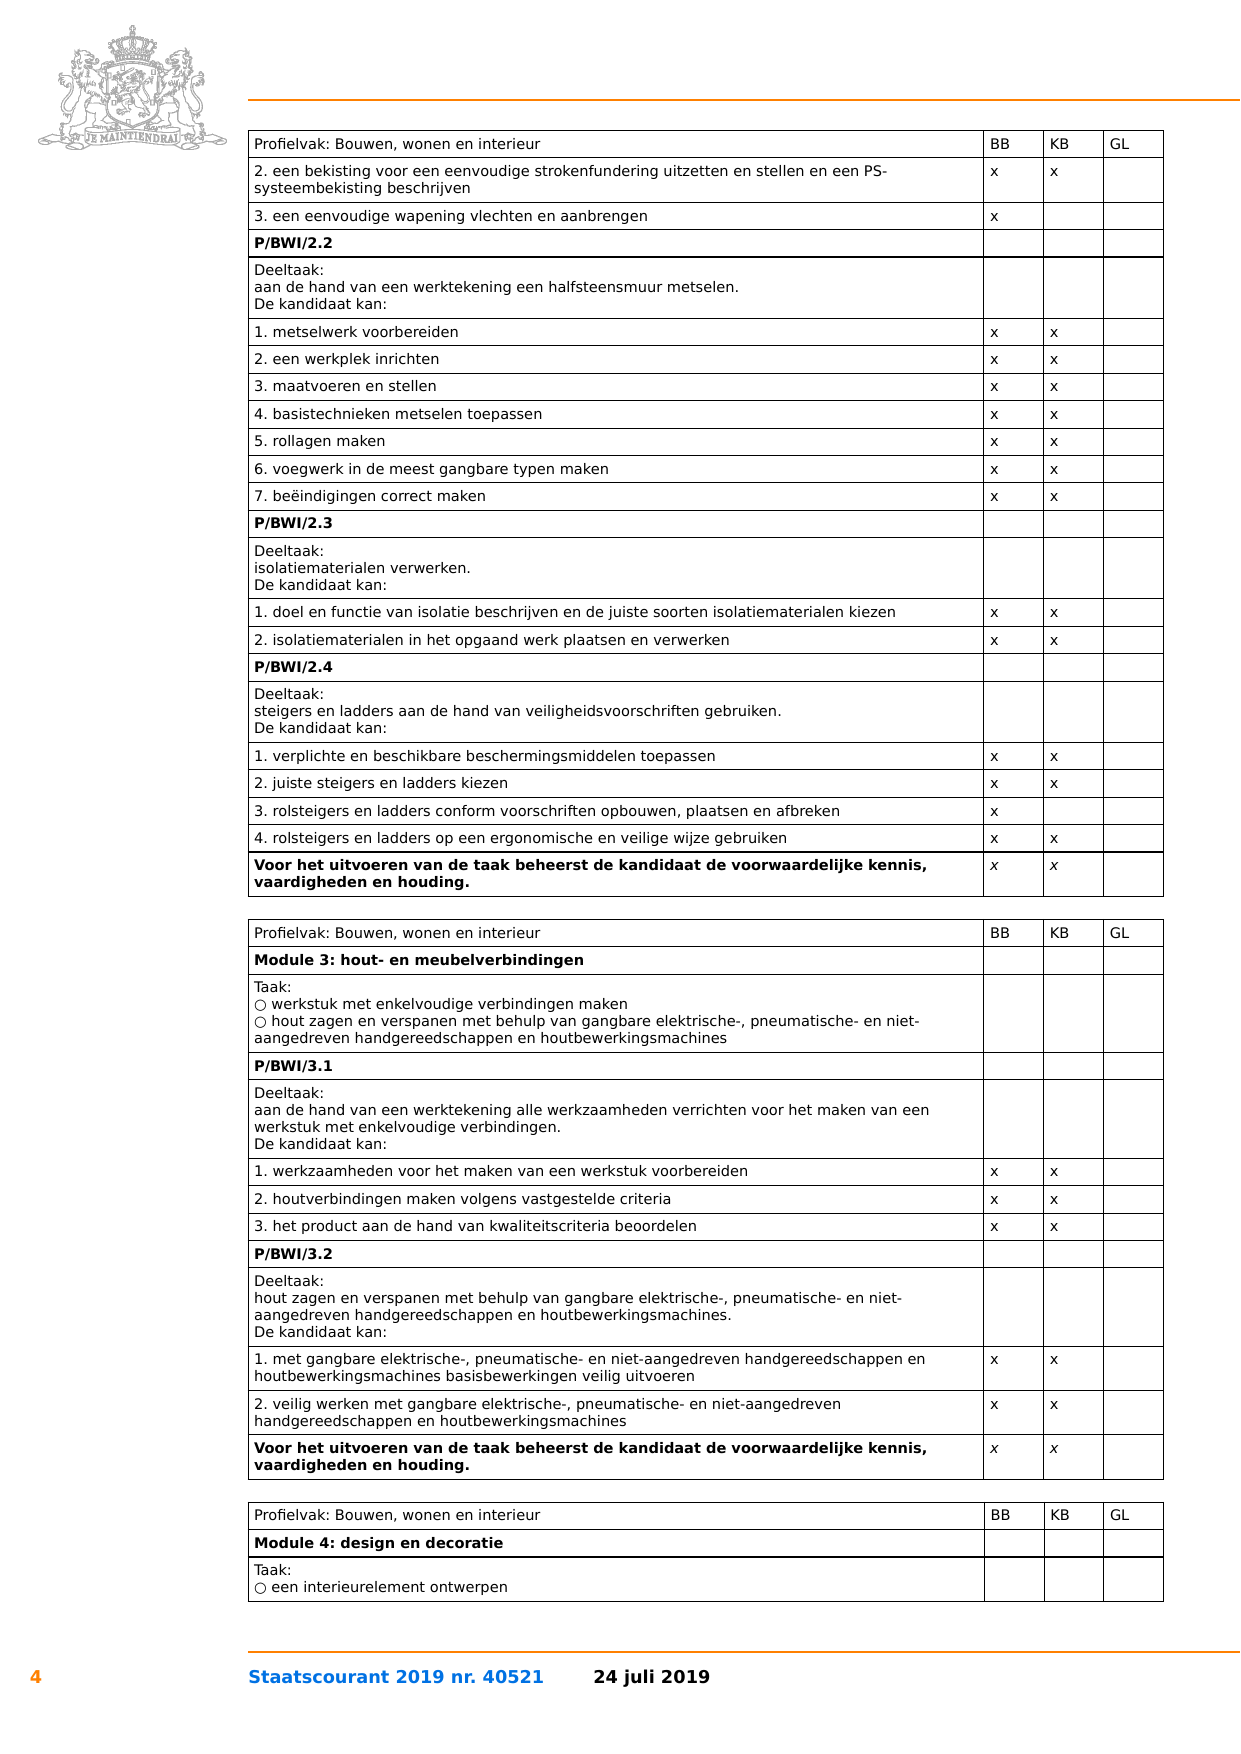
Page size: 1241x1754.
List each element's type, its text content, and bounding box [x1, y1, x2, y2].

table_cell x [984, 770, 1043, 797]
table_cell 1. met gangbare elektrische-, pneumatische- en niet-aangedreven handgereedschappen en houtbewerkingsmachines basisbewerkingen veilig uitvoeren [249, 1347, 983, 1390]
table_cell x [1044, 158, 1103, 202]
table_cell x [1044, 627, 1103, 653]
table_cell [984, 1268, 1043, 1346]
table_cell x [984, 853, 1043, 896]
table_cell [1044, 947, 1103, 973]
table_cell P/BWI/2.2 [249, 230, 983, 256]
table_header Profielvak: Bouwen, wonen en interieur [249, 131, 983, 157]
table_cell [1104, 1214, 1163, 1240]
table_cell [984, 1080, 1043, 1158]
table_cell 3. maatvoeren en stellen [249, 374, 983, 400]
table_cell 3. rolsteigers en ladders conform voorschriften opbouwen, plaatsen en afbreken [249, 798, 983, 824]
table_cell x [1044, 743, 1103, 769]
table_cell [1104, 511, 1163, 537]
table_cell P/BWI/3.2 [249, 1241, 983, 1267]
table_cell [1044, 203, 1103, 229]
table_cell x [1044, 1347, 1103, 1390]
table_cell x [1044, 599, 1103, 626]
table_cell x [1044, 401, 1103, 427]
table_cell [1104, 654, 1163, 681]
table_cell [1044, 654, 1103, 681]
table_cell x [1044, 853, 1103, 896]
table_cell Taak: ○ werkstuk met enkelvoudige verbindingen maken ○ hout zagen en verspanen met behulp van gangbare elektrische-, pneumatische- en niet-aangedreven handgereedschappen en houtbewerkingsmachines [249, 975, 983, 1052]
table_cell [1104, 975, 1163, 1052]
table_cell x [1044, 483, 1103, 509]
table_cell Deeltaak: aan de hand van een werktekening een halfsteensmuur metselen. De kandidaat kan: [249, 258, 983, 318]
table_header KB [1044, 920, 1103, 946]
table_cell [1044, 1241, 1103, 1267]
table_cell x [984, 1159, 1043, 1185]
table_cell 4. basistechnieken metselen toepassen [249, 401, 983, 427]
table_header BB [985, 1503, 1044, 1529]
table_cell x [1044, 374, 1103, 400]
table_cell x [984, 346, 1043, 373]
table_cell [1104, 798, 1163, 824]
table_cell Deeltaak: isolatiematerialen verwerken. De kandidaat kan: [249, 538, 983, 598]
table_cell x [984, 825, 1043, 851]
table_cell x [984, 374, 1043, 400]
table_cell [1104, 1080, 1163, 1158]
table_cell [1104, 401, 1163, 427]
table_cell [1104, 627, 1163, 653]
table_cell [1104, 682, 1163, 742]
table_cell [1104, 947, 1163, 973]
table_cell 2. juiste steigers en ladders kiezen [249, 770, 983, 797]
table_cell [984, 538, 1043, 598]
table_cell x [1044, 825, 1103, 851]
table_cell [1044, 1080, 1103, 1158]
table_cell 2. een werkplek inrichten [249, 346, 983, 373]
table_cell x [1044, 346, 1103, 373]
table_cell [1104, 599, 1163, 626]
table_cell 4. rolsteigers en ladders op een ergonomische en veilige wijze gebruiken [249, 825, 983, 851]
table_cell x [984, 203, 1043, 229]
table_header BB [984, 920, 1043, 946]
table_cell [984, 975, 1043, 1052]
table_cell x [984, 743, 1043, 769]
table_cell [1104, 853, 1163, 896]
table_cell [984, 654, 1043, 681]
table_cell [1044, 975, 1103, 1052]
table_cell Voor het uitvoeren van de taak beheerst de kandidaat de voorwaardelijke kennis, vaardigheden en houding. [249, 1435, 983, 1479]
table_cell [1104, 203, 1163, 229]
table_cell x [1044, 770, 1103, 797]
table_cell Deeltaak: hout zagen en verspanen met behulp van gangbare elektrische-, pneumatische- en niet-aangedreven handgereedschappen en houtbewerkingsmachines. De kandidaat kan: [249, 1268, 983, 1346]
table_cell [1044, 682, 1103, 742]
table_cell [1104, 429, 1163, 455]
table_header GL [1104, 1503, 1163, 1529]
table_cell [984, 1241, 1043, 1267]
table_cell x [984, 1347, 1043, 1390]
table_cell [984, 1053, 1043, 1079]
table_cell [1104, 1530, 1163, 1556]
table_cell 2. een bekisting voor een eenvoudige strokenfundering uitzetten en stellen en een PS-systeembekisting beschrijven [249, 158, 983, 202]
table_cell 1. doel en functie van isolatie beschrijven en de juiste soorten isolatiematerialen kiezen [249, 599, 983, 626]
table_cell 1. werkzaamheden voor het maken van een werkstuk voorbereiden [249, 1159, 983, 1185]
table_cell [1104, 1391, 1163, 1434]
table_cell [1044, 258, 1103, 318]
table_cell [1044, 1268, 1103, 1346]
table_cell [1104, 230, 1163, 256]
table_cell P/BWI/2.4 [249, 654, 983, 681]
table_header Profielvak: Bouwen, wonen en interieur [249, 1503, 984, 1529]
table_cell x [1044, 1435, 1103, 1479]
table_cell 2. isolatiematerialen in het opgaand werk plaatsen en verwerken [249, 627, 983, 653]
table_cell [1104, 1159, 1163, 1185]
table_cell [1104, 1347, 1163, 1390]
table_header BB [984, 131, 1043, 157]
table_cell x [984, 483, 1043, 509]
table_cell Deeltaak: steigers en ladders aan de hand van veiligheidsvoorschriften gebruiken. De kandidaat kan: [249, 682, 983, 742]
table_cell x [984, 1435, 1043, 1479]
picture [38, 25, 227, 150]
table_cell x [984, 1186, 1043, 1212]
table_cell [1104, 1558, 1163, 1601]
table_cell [1104, 483, 1163, 509]
table_cell Taak: ○ een interieurelement ontwerpen [249, 1558, 984, 1601]
table_cell Module 4: design en decoratie [249, 1530, 984, 1556]
table_cell x [984, 798, 1043, 824]
table_cell [984, 947, 1043, 973]
table_cell [1104, 1435, 1163, 1479]
table_cell x [1044, 319, 1103, 345]
table_header Profielvak: Bouwen, wonen en interieur [249, 920, 983, 946]
table_cell Voor het uitvoeren van de taak beheerst de kandidaat de voorwaardelijke kennis, vaardigheden en houding. [249, 853, 983, 896]
table_cell P/BWI/2.3 [249, 511, 983, 537]
table_cell 2. veilig werken met gangbare elektrische-, pneumatische- en niet-aangedreven handgereedschappen en houtbewerkingsmachines [249, 1391, 983, 1434]
table_cell [1045, 1530, 1103, 1556]
table_cell 7. beëindigingen correct maken [249, 483, 983, 509]
table_cell [984, 511, 1043, 537]
table_cell P/BWI/3.1 [249, 1053, 983, 1079]
table_cell [984, 682, 1043, 742]
table_cell 2. houtverbindingen maken volgens vastgestelde criteria [249, 1186, 983, 1212]
table_cell x [984, 456, 1043, 482]
table_cell x [984, 158, 1043, 202]
table_cell [1104, 258, 1163, 318]
table_cell [1104, 346, 1163, 373]
table_header GL [1104, 131, 1163, 157]
table_cell x [1044, 456, 1103, 482]
table_cell x [984, 401, 1043, 427]
table_cell [1104, 319, 1163, 345]
table_cell x [984, 1214, 1043, 1240]
table_cell 1. metselwerk voorbereiden [249, 319, 983, 345]
table_cell [1104, 456, 1163, 482]
table_cell [984, 258, 1043, 318]
table_cell x [1044, 1391, 1103, 1434]
table_cell [985, 1530, 1044, 1556]
table_cell x [984, 599, 1043, 626]
table_cell [1044, 538, 1103, 598]
table_cell [984, 230, 1043, 256]
table_cell x [1044, 1159, 1103, 1185]
table_cell [985, 1558, 1044, 1601]
table_cell Module 3: hout- en meubelverbindingen [249, 947, 983, 973]
table_header GL [1104, 920, 1163, 946]
table_cell [1104, 1241, 1163, 1267]
table_cell x [984, 319, 1043, 345]
table_cell [1044, 230, 1103, 256]
table_cell 3. het product aan de hand van kwaliteitscriteria beoordelen [249, 1214, 983, 1240]
table_cell [1044, 1053, 1103, 1079]
table_cell x [1044, 1214, 1103, 1240]
table_cell [1104, 743, 1163, 769]
table_cell [1104, 374, 1163, 400]
table_cell x [984, 429, 1043, 455]
table_cell x [1044, 429, 1103, 455]
table_cell 3. een eenvoudige wapening vlechten en aanbrengen [249, 203, 983, 229]
table_cell [1104, 538, 1163, 598]
table_cell [1104, 1186, 1163, 1212]
table_cell 1. verplichte en beschikbare beschermingsmiddelen toepassen [249, 743, 983, 769]
table_cell [1104, 158, 1163, 202]
table_cell [1104, 825, 1163, 851]
table_cell x [984, 1391, 1043, 1434]
table_header KB [1045, 1503, 1103, 1529]
table_cell [1104, 770, 1163, 797]
table_header KB [1044, 131, 1103, 157]
table_cell x [1044, 1186, 1103, 1212]
table_cell 6. voegwerk in de meest gangbare typen maken [249, 456, 983, 482]
table_cell 5. rollagen maken [249, 429, 983, 455]
table_cell [1044, 798, 1103, 824]
table_cell [1104, 1053, 1163, 1079]
table_cell Deeltaak: aan de hand van een werktekening alle werkzaamheden verrichten voor het maken van een werkstuk met enkelvoudige verbindingen. De kandidaat kan: [249, 1080, 983, 1158]
table_cell [1104, 1268, 1163, 1346]
table_cell [1045, 1558, 1103, 1601]
table_cell [1044, 511, 1103, 537]
table_cell x [984, 627, 1043, 653]
